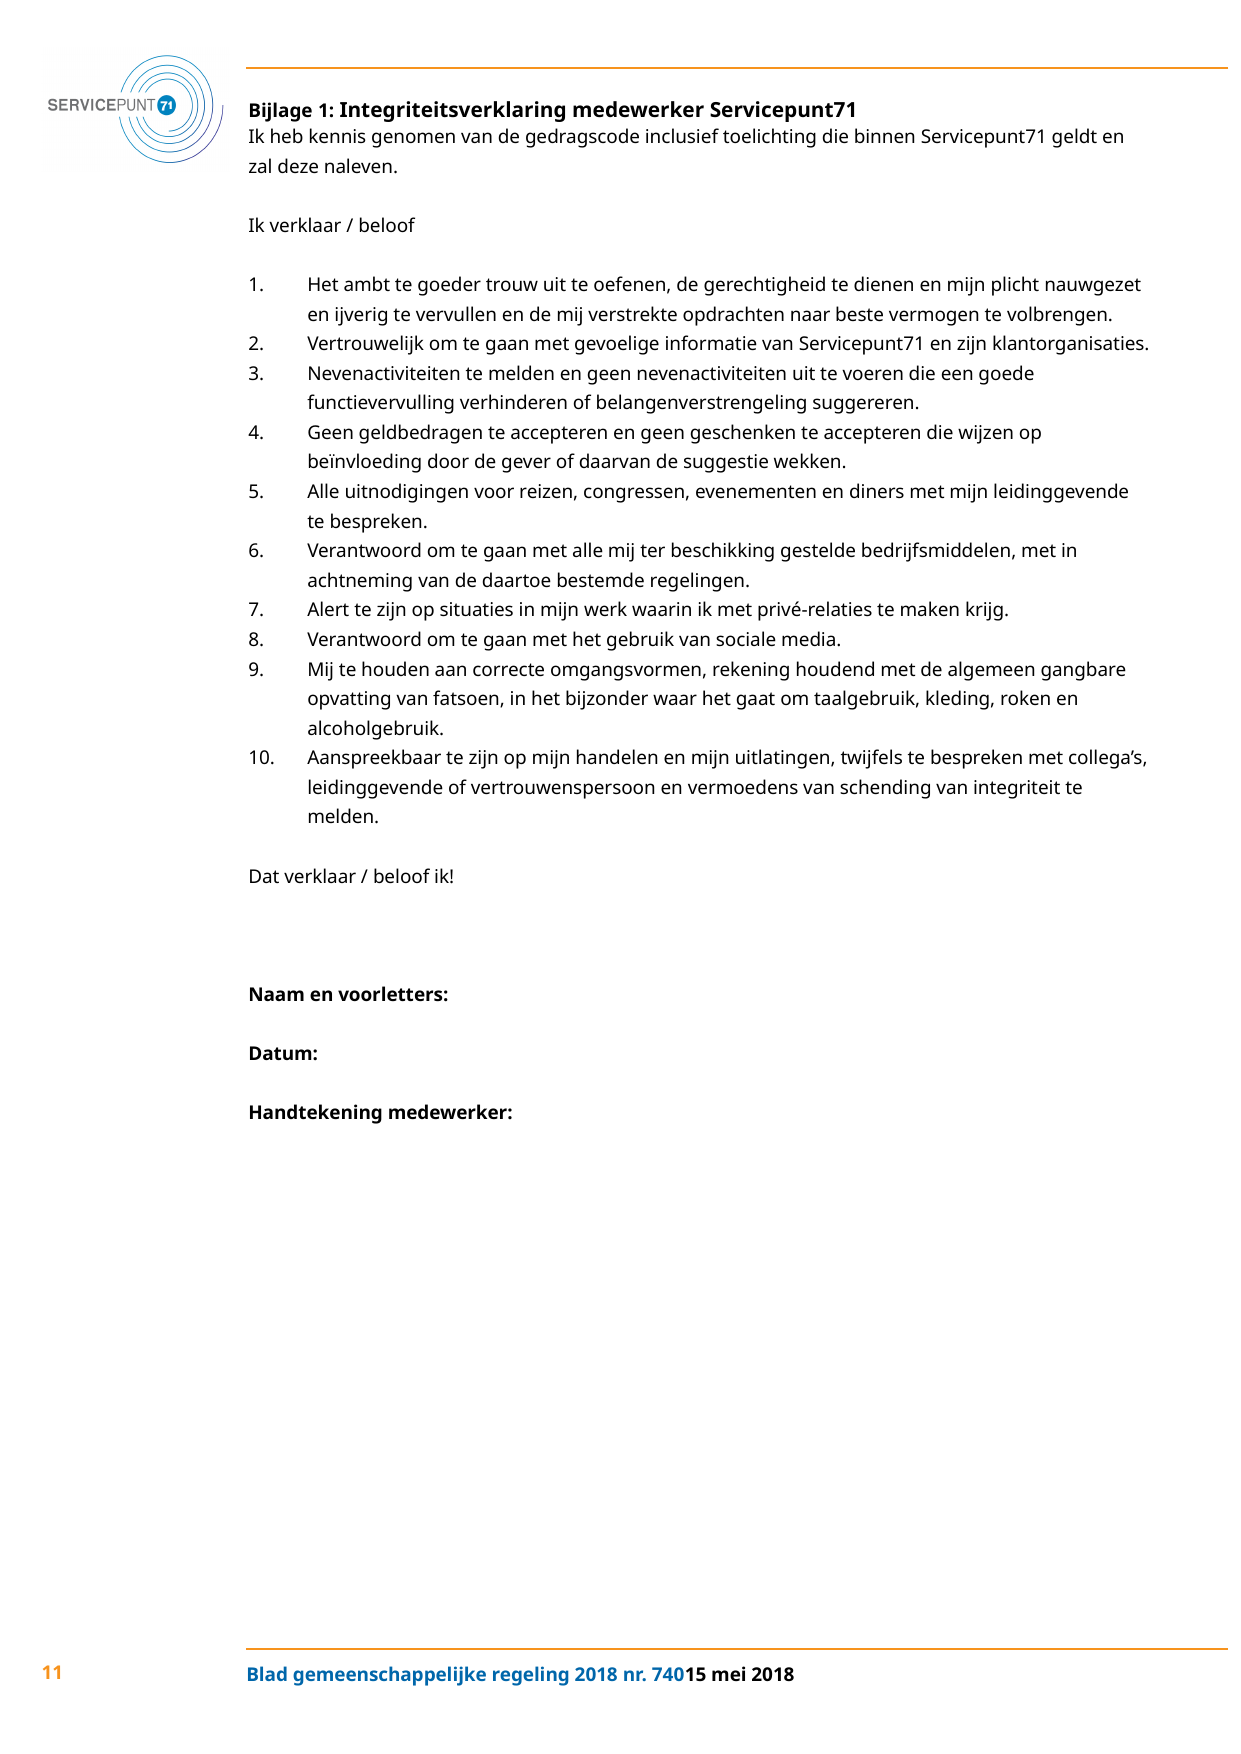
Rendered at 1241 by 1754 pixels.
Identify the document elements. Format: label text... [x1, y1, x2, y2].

picture [41, 47, 231, 172]
text Naam en voorletters: [248, 981, 1152, 1007]
text Ik heb kennis genomen van de gedragscode inclusief toelichting die binnen Servicepunt71 geldt en zal deze naleven. [248, 123, 1152, 179]
text Bijlage 1: Integriteitsverklaring medewerker Servicepunt71 [248, 95, 1152, 123]
list Het ambt te goeder trouw uit te oefenen, de gerechtigheid te dienen en mijn plicht nauwgezet en ijverig te vervullen en de mij verstrekte opdrachten naar beste vermogen te volbrengen. [248, 271, 1152, 327]
text Ik verklaar / beloof [248, 212, 1152, 238]
list Alle uitnodigingen voor reizen, congressen, evenementen en diners met mijn leidinggevende te bespreken. [248, 478, 1152, 534]
list Verantwoord om te gaan met alle mij ter beschikking gestelde bedrijfsmiddelen, met in achtneming van de daartoe bestemde regelingen. [248, 537, 1152, 593]
list Mij te houden aan correcte omgangsvormen, rekening houdend met de algemeen gangbare opvatting van fatsoen, in het bijzonder waar het gaat om taalgebruik, kleding, roken en alcoholgebruik. [248, 656, 1152, 741]
list Vertrouwelijk om te gaan met gevoelige informatie van Servicepunt71 en zijn klantorganisaties. [248, 330, 1152, 356]
list Verantwoord om te gaan met het gebruik van sociale media. [248, 626, 1152, 652]
list Nevenactiviteiten te melden en geen nevenactiviteiten uit te voeren die een goede functievervulling verhinderen of belangenverstrengeling suggereren. [248, 360, 1152, 415]
list Alert te zijn op situaties in mijn werk waarin ik met privé-relaties te maken krijg. [248, 597, 1152, 622]
list Aanspreekbaar te zijn op mijn handelen en mijn uitlatingen, twijfels te bespreken met collega’s, leidinggevende of vertrouwenspersoon en vermoedens van schending van integriteit te melden. [248, 744, 1152, 829]
text Dat verklaar / beloof ik! [248, 863, 1152, 889]
text Datum: [248, 1040, 1152, 1066]
list Geen geldbedragen te accepteren en geen geschenken te accepteren die wijzen op beïnvloeding door de gever of daarvan de suggestie wekken. [248, 419, 1152, 474]
text Handtekening medewerker: [248, 1099, 1152, 1125]
